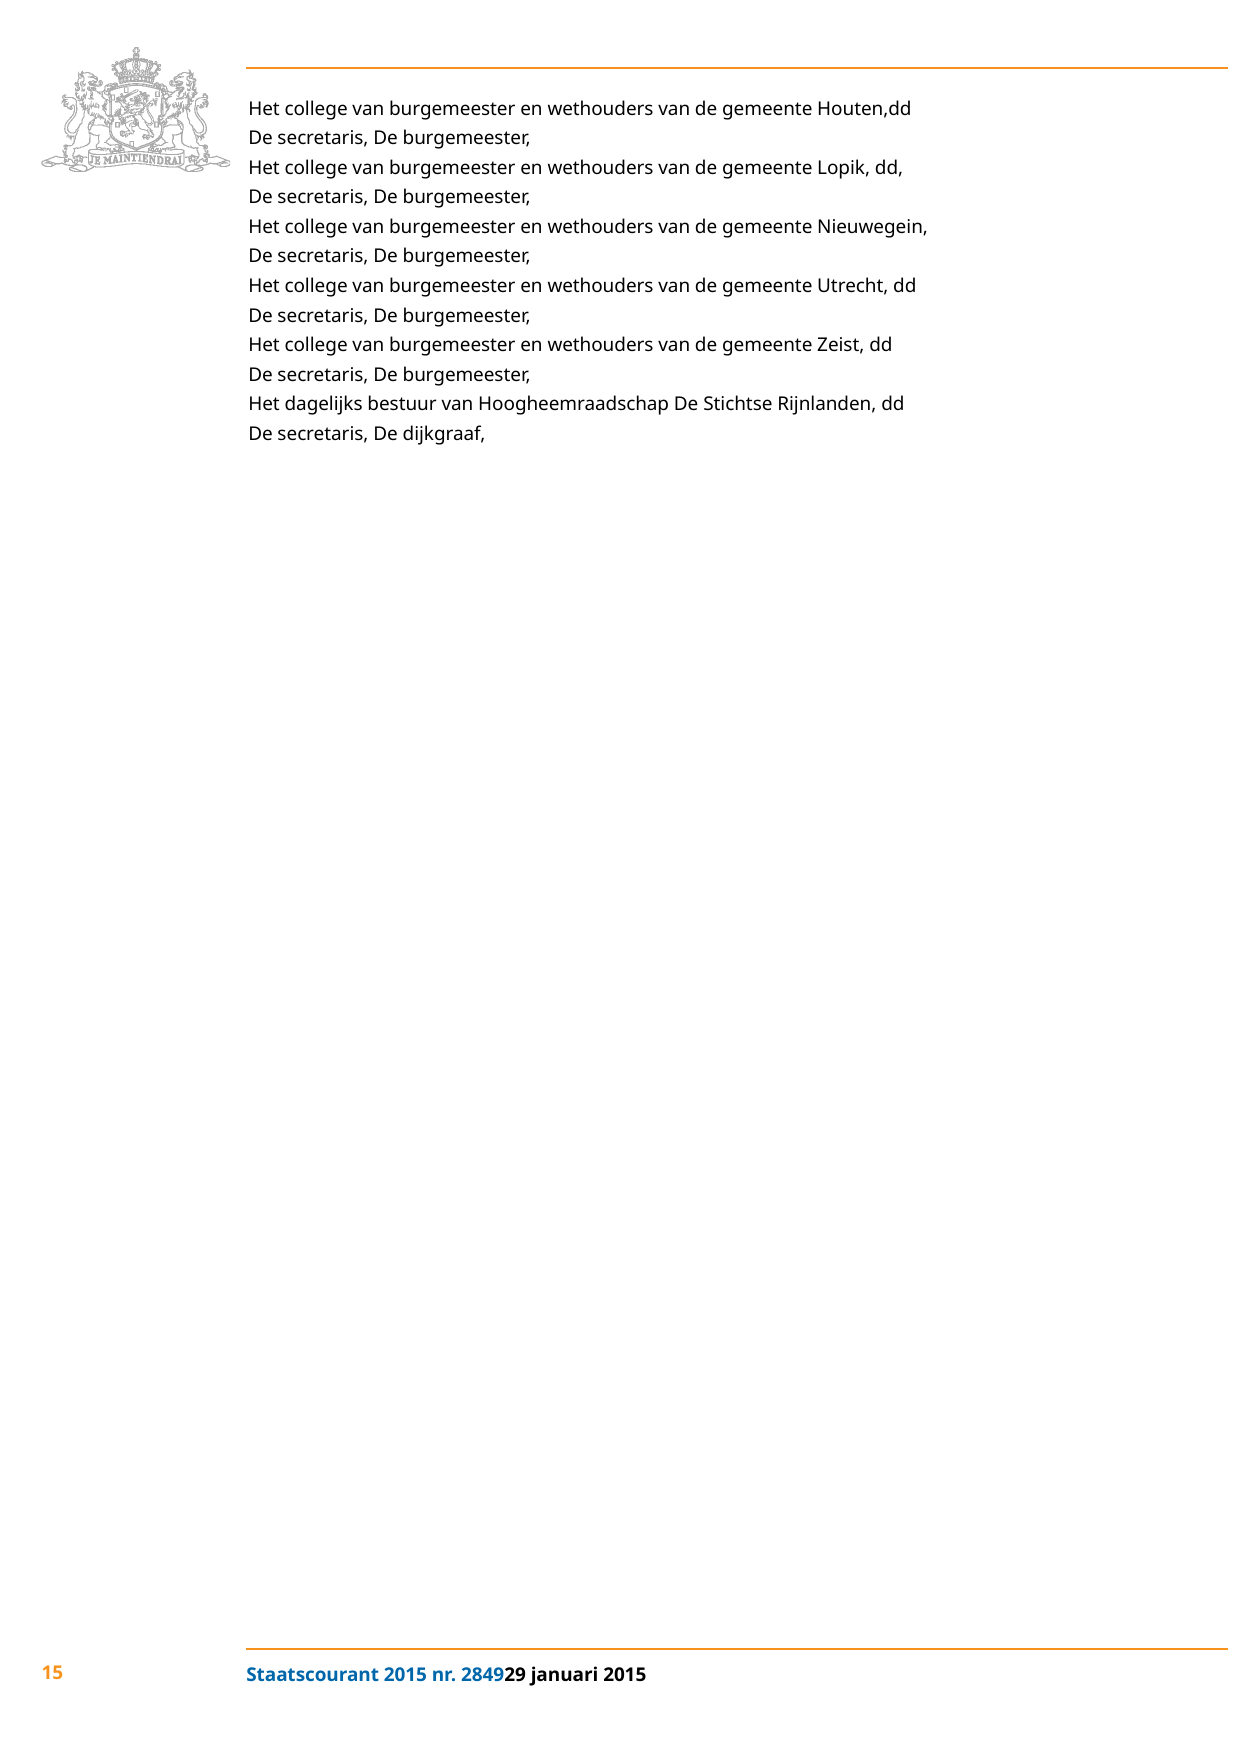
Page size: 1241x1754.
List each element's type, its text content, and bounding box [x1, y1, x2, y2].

text De secretaris, De burgemeester, [248, 361, 1152, 387]
text Het college van burgemeester en wethouders van de gemeente Utrecht, dd [248, 272, 1152, 298]
text De secretaris, De burgemeester, [248, 302, 1152, 328]
text De secretaris, De burgemeester, [248, 183, 1152, 209]
text Het college van burgemeester en wethouders van de gemeente Zeist, dd [248, 331, 1152, 357]
picture [41, 47, 231, 172]
text Het dagelijks bestuur van Hoogheemraadschap De Stichtse Rijnlanden, dd [248, 391, 1152, 416]
text De secretaris, De burgemeester, [248, 243, 1152, 268]
text Het college van burgemeester en wethouders van de gemeente Houten,dd [248, 95, 1152, 121]
text De secretaris, De dijkgraaf, [248, 420, 1152, 446]
text Het college van burgemeester en wethouders van de gemeente Nieuwegein, [248, 213, 1152, 239]
text De secretaris, De burgemeester, [248, 124, 1152, 150]
text Het college van burgemeester en wethouders van de gemeente Lopik, dd, [248, 154, 1152, 180]
